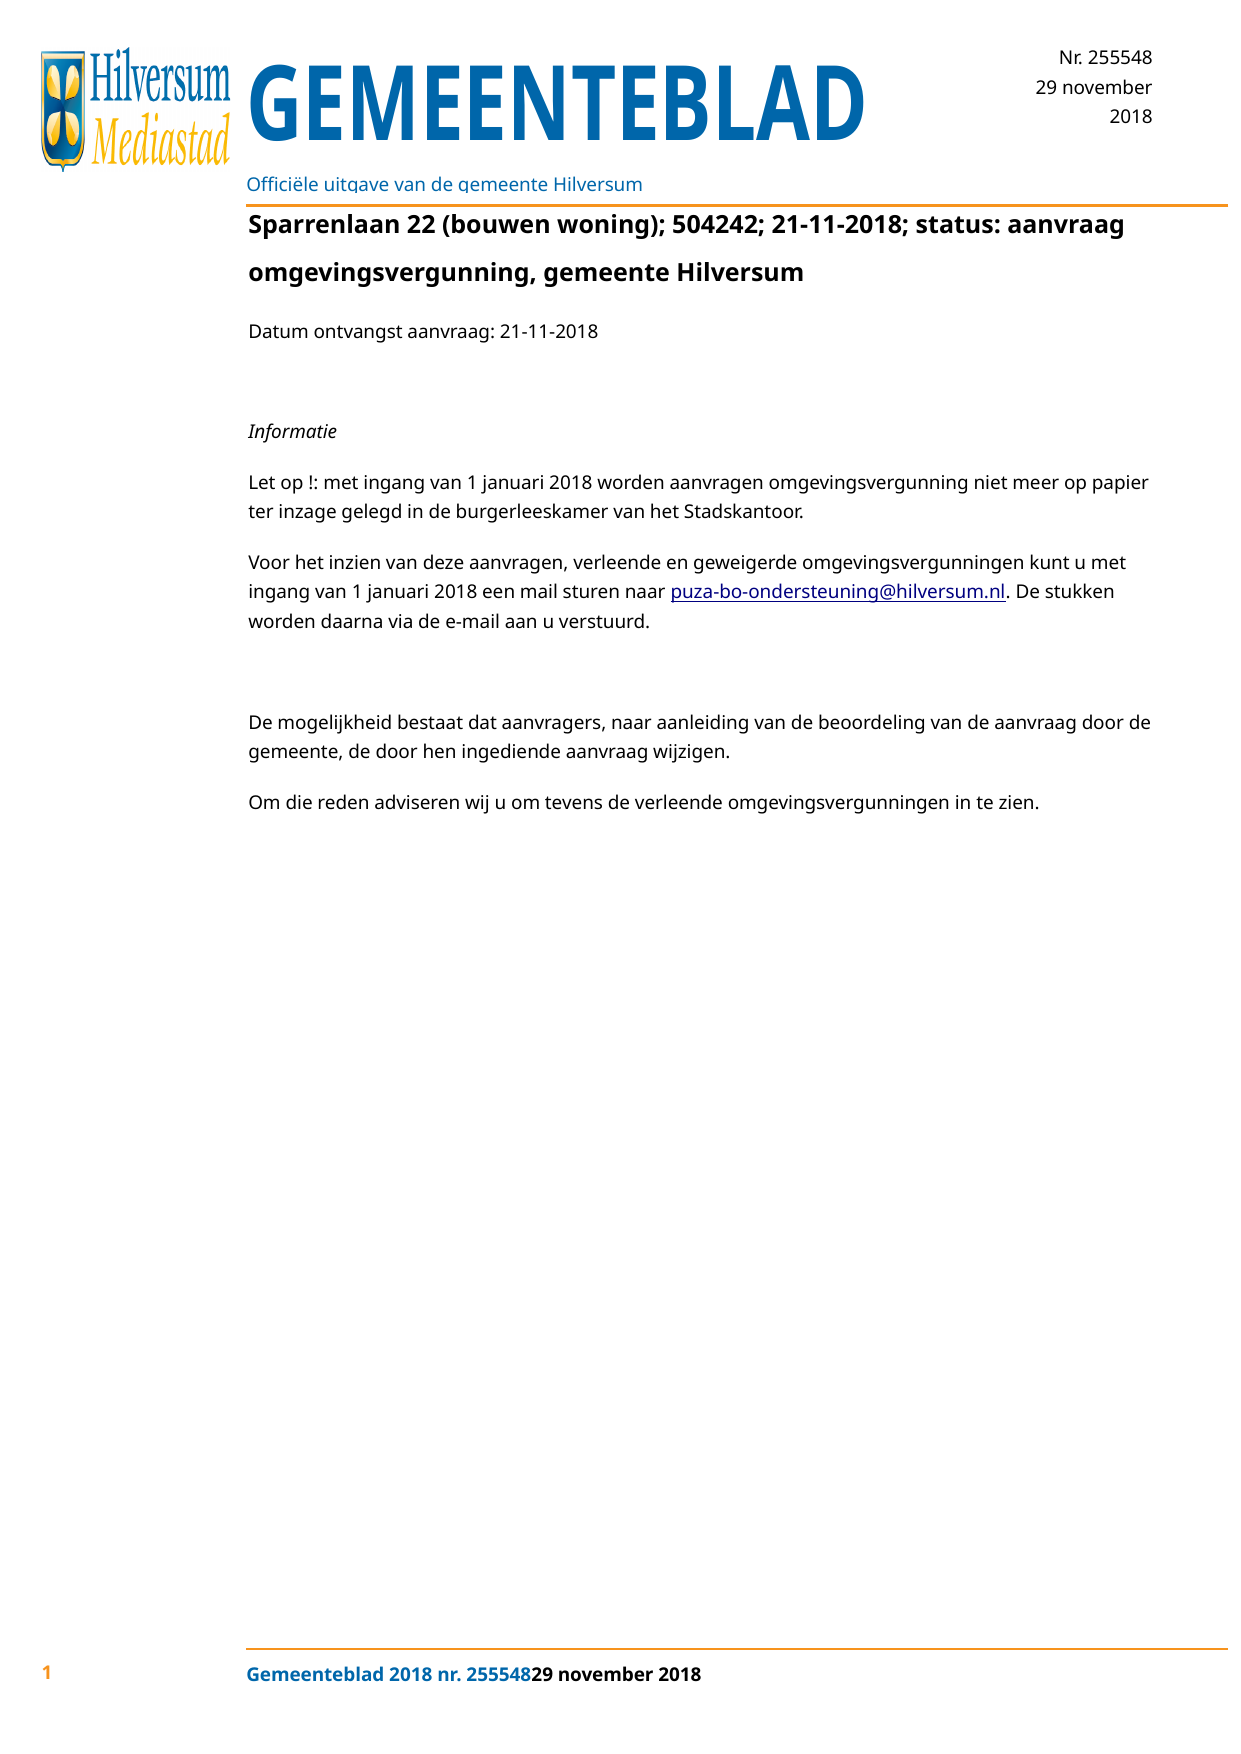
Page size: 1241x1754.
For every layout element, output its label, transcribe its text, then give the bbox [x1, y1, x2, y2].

text Let op !: met ingang van 1 januari 2018 worden aanvragen omgevingsvergunning niet meer op papier ter inzage gelegd in de burgerleeskamer van het Stadskantoor. [248, 469, 1152, 524]
text Informatie [248, 419, 1152, 444]
text Datum ontvangst aanvraag: 21-11-2018 [248, 318, 1152, 344]
text Sparrenlaan 22 (bouwen woning); 504242; 21-11-2018; status: aanvraag omgevingsvergunning, gemeente Hilversum [248, 207, 1152, 288]
picture [41, 47, 231, 172]
text Voor het inzien van deze aanvragen, verleende en geweigerde omgevingsvergunningen kunt u met ingang van 1 januari 2018 een mail sturen naar puza-bo-ondersteuning@hilversum.nl. De stukken worden daarna via de e-mail aan u verstuurd. [248, 549, 1152, 634]
text Om die reden adviseren wij u om tevens de verleende omgevingsvergunningen in te zien. [248, 789, 1152, 815]
text De mogelijkheid bestaat dat aanvragers, naar aanleiding van de beoordeling van de aanvraag door de gemeente, de door hen ingediende aanvraag wijzigen. [248, 709, 1152, 764]
